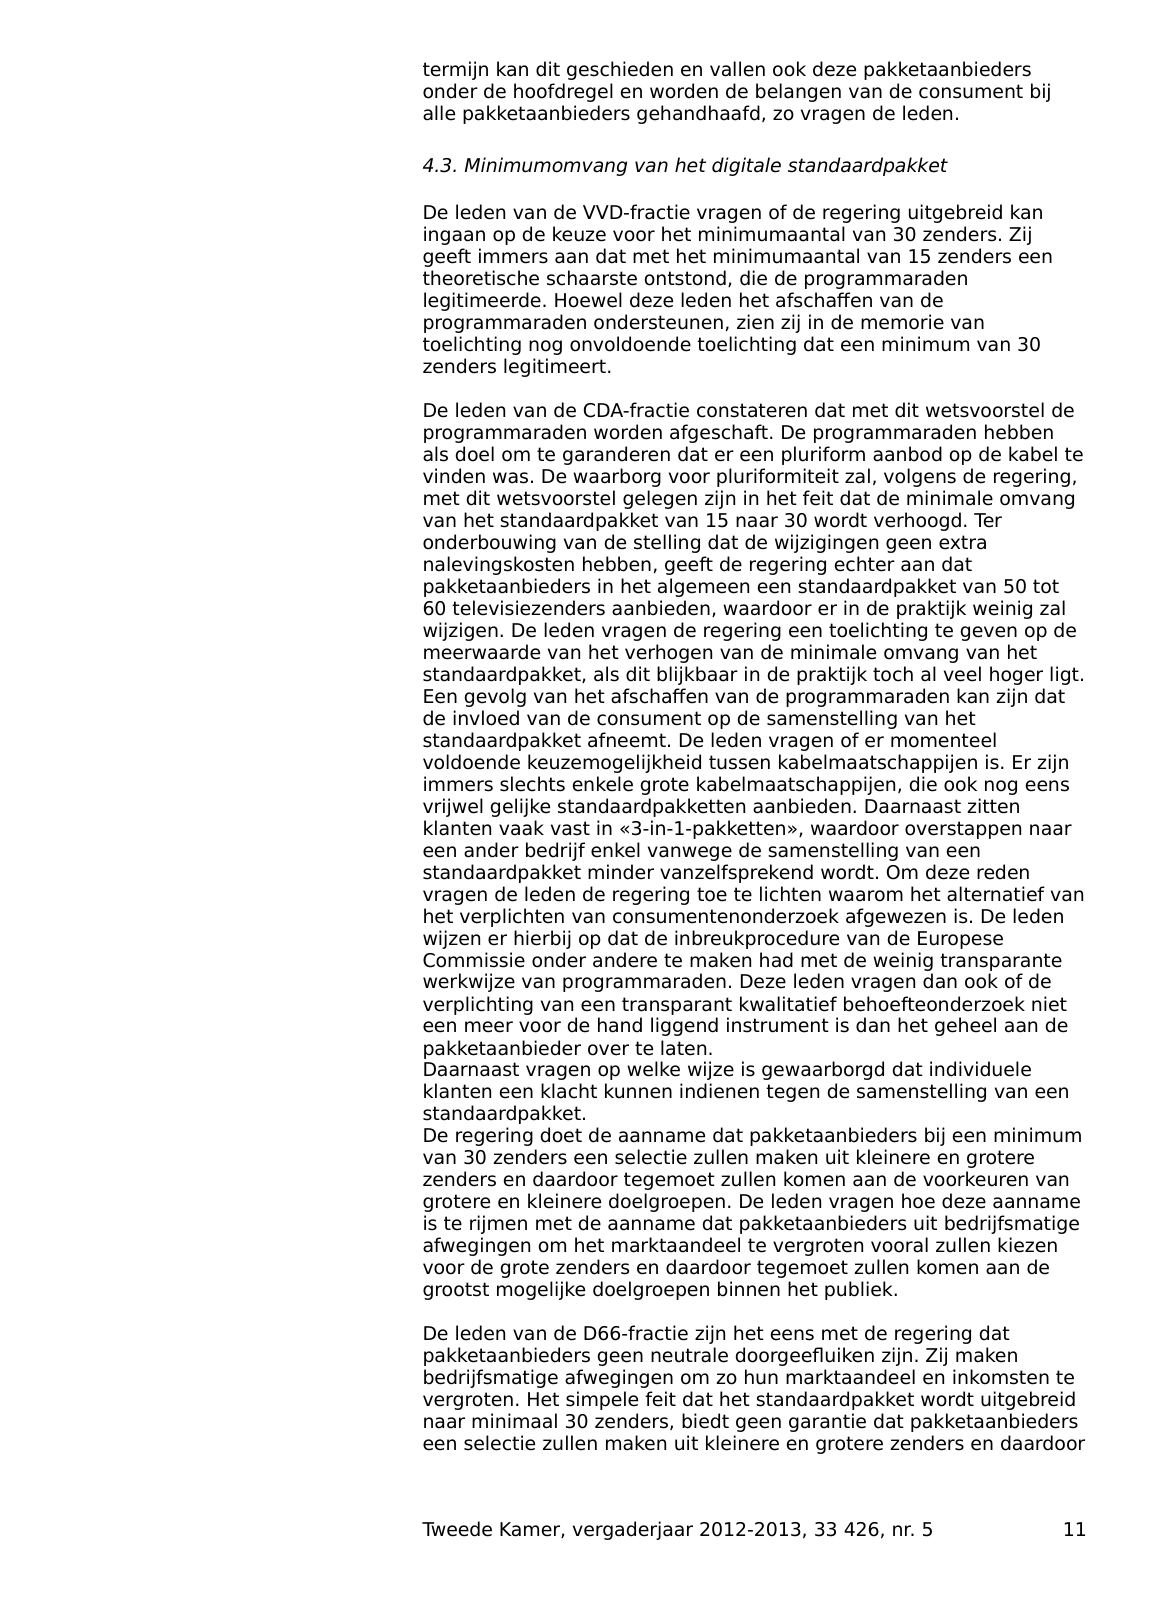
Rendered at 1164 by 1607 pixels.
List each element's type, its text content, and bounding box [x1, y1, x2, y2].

text Een gevolg van het afschaffen van de programmaraden kan zijn dat de invloed van de consument op de samenstelling van het standaardpakket afneemt. De leden vragen of er momenteel voldoende keuzemogelijkheid tussen kabelmaatschappijen is. Er zijn immers slechts enkele grote kabelmaatschappijen, die ook nog eens vrijwel gelijke standaardpakketten aanbieden. Daarnaast zitten klanten vaak vast in «3-in-1-pakketten», waardoor overstappen naar een ander bedrijf enkel vanwege de samenstelling van een standaardpakket minder vanzelfsprekend wordt. Om deze reden vragen de leden de regering toe te lichten waarom het alternatief van het verplichten van consumentenonderzoek afgewezen is. De leden wijzen er hierbij op dat de inbreukprocedure van de Europese Commissie onder andere te maken had met de weinig transparante werkwijze van programmaraden. Deze leden vragen dan ook of de verplichting van een transparant kwalitatief behoefteonderzoek niet een meer voor de hand liggend instrument is dan het geheel aan de pakketaanbieder over te laten. [422, 686, 1087, 1059]
text De regering doet de aanname dat pakketaanbieders bij een minimum van 30 zenders een selectie zullen maken uit kleinere en grotere zenders en daardoor tegemoet zullen komen aan de voorkeuren van grotere en kleinere doelgroepen. De leden vragen hoe deze aanname is te rijmen met de aanname dat pakketaanbieders uit bedrijfsmatige afwegingen om het marktaandeel te vergroten vooral zullen kiezen voor de grote zenders en daardoor tegemoet zullen komen aan de grootst mogelijke doelgroepen binnen het publiek. [422, 1125, 1087, 1301]
text Daarnaast vragen op welke wijze is gewaarborgd dat individuele klanten een klacht kunnen indienen tegen de samenstelling van een standaardpakket. [422, 1059, 1087, 1125]
text De leden van de D66-fractie zijn het eens met de regering dat pakketaanbieders geen neutrale doorgeefluiken zijn. Zij maken bedrijfsmatige afwegingen om zo hun marktaandeel en inkomsten te vergroten. Het simpele feit dat het standaardpakket wordt uitgebreid naar minimaal 30 zenders, biedt geen garantie dat pakketaanbieders een selectie zullen maken uit kleinere en grotere zenders en daardoor [422, 1323, 1087, 1455]
text De leden van de CDA-fractie constateren dat met dit wetsvoorstel de programmaraden worden afgeschaft. De programmaraden hebben als doel om te garanderen dat er een pluriform aanbod op de kabel te vinden was. De waarborg voor pluriformiteit zal, volgens de regering, met dit wetsvoorstel gelegen zijn in het feit dat de minimale omvang van het standaardpakket van 15 naar 30 wordt verhoogd. Ter onderbouwing van de stelling dat de wijzigingen geen extra nalevingskosten hebben, geeft de regering echter aan dat pakketaanbieders in het algemeen een standaardpakket van 50 tot 60 televisiezenders aanbieden, waardoor er in de praktijk weinig zal wijzigen. De leden vragen de regering een toelichting te geven op de meerwaarde van het verhogen van de minimale omvang van het standaardpakket, als dit blijkbaar in de praktijk toch al veel hoger ligt. [422, 400, 1087, 686]
text termijn kan dit geschieden en vallen ook deze pakketaanbieders onder de hoofdregel en worden de belangen van de consument bij alle pakketaanbieders gehandhaafd, zo vragen de leden. [422, 59, 1087, 125]
subtitle 4.3. Minimumomvang van het digitale standaardpakket [422, 155, 1087, 177]
text De leden van de VVD-fractie vragen of de regering uitgebreid kan ingaan op de keuze voor het minimumaantal van 30 zenders. Zij geeft immers aan dat met het minimumaantal van 15 zenders een theoretische schaarste ontstond, die de programmaraden legitimeerde. Hoewel deze leden het afschaffen van de programmaraden ondersteunen, zien zij in de memorie van toelichting nog onvoldoende toelichting dat een minimum van 30 zenders legitimeert. [422, 202, 1087, 378]
